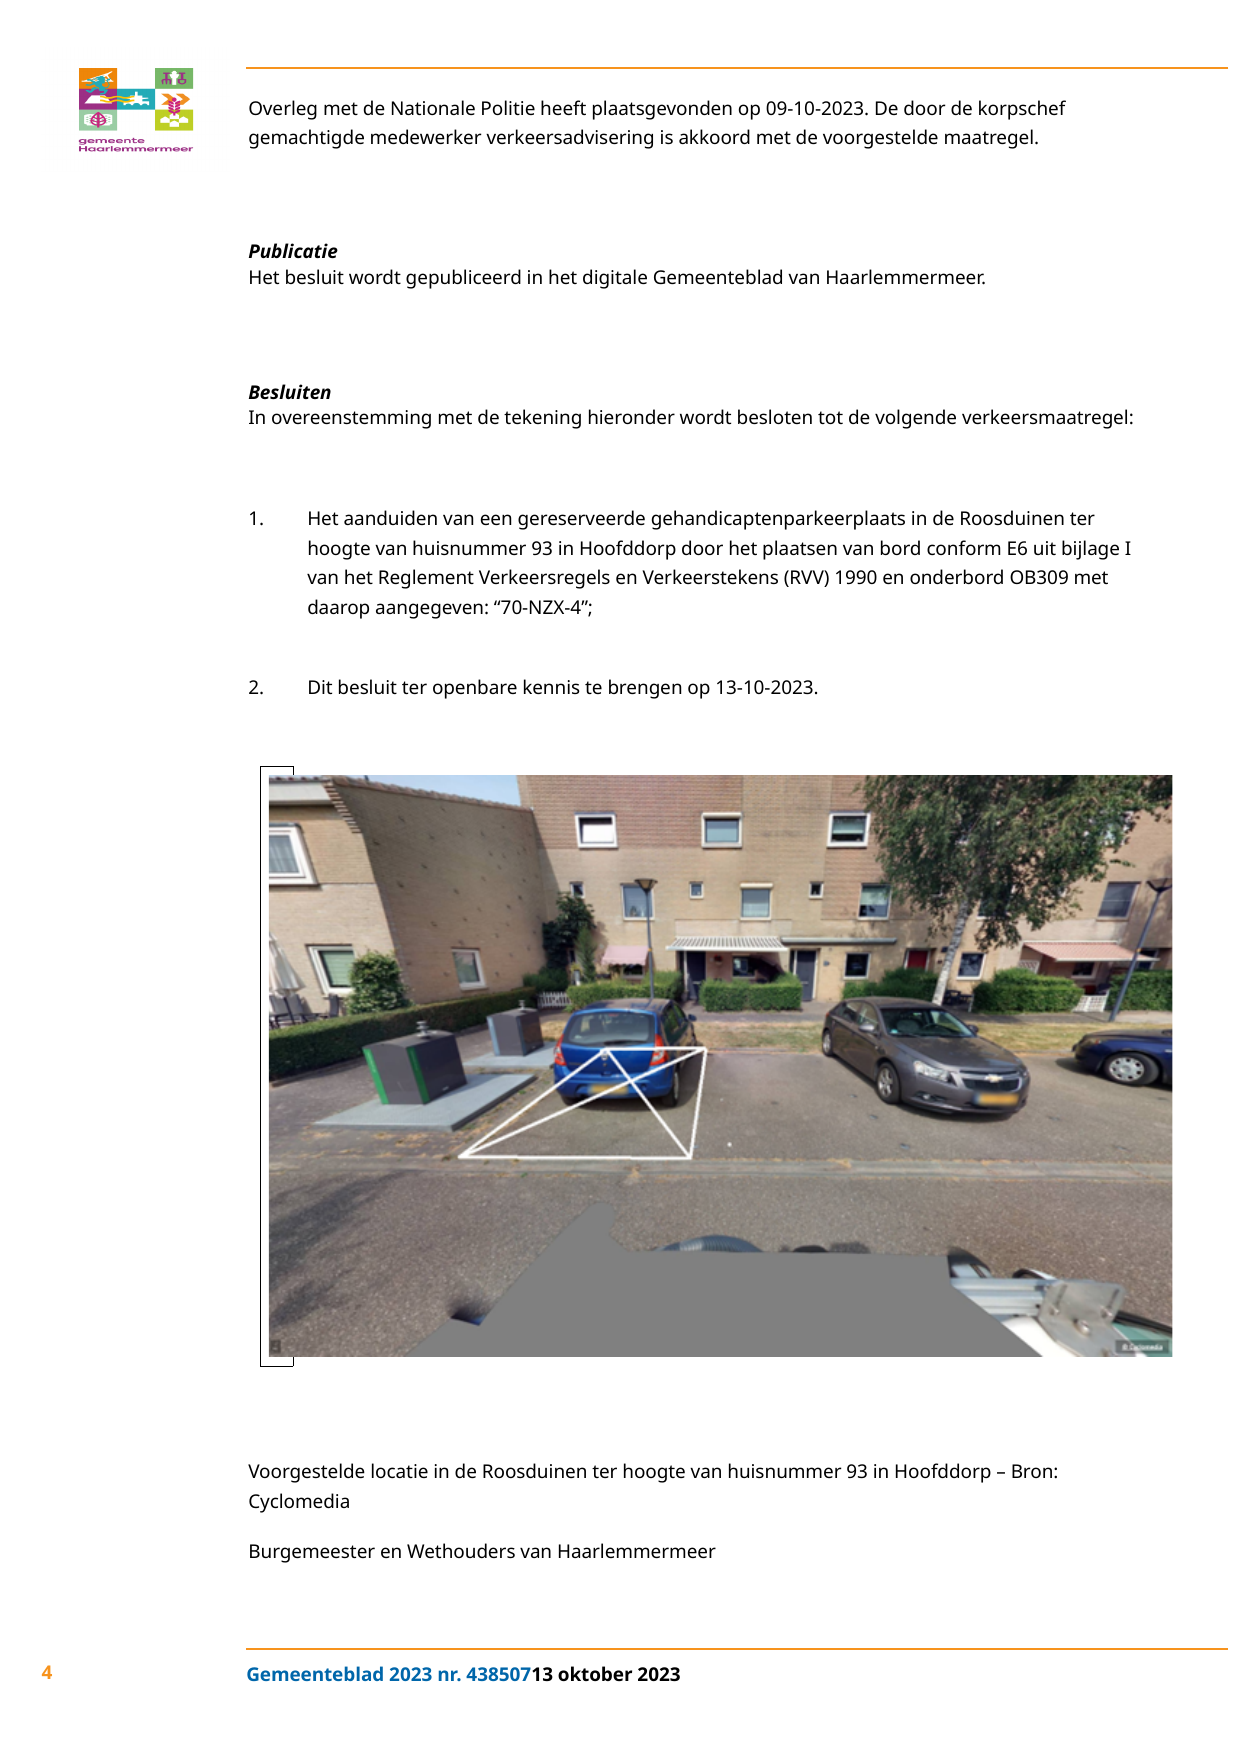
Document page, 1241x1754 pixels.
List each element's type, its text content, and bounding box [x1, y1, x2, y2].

text Overleg met de Nationale Politie heeft plaatsgevonden op 09-10-2023. De door de korpschef gemachtigde medewerker verkeersadvisering is akkoord met de voorgestelde maatregel. [248, 95, 1152, 150]
list Dit besluit ter openbare kennis te brengen op 13-10-2023. [248, 674, 1152, 700]
text Burgemeester en Wethouders van Haarlemmermeer [248, 1538, 1152, 1564]
picture [41, 47, 231, 172]
list Het aanduiden van een gereserveerde gehandicaptenparkeerplaats in de Roosduinen ter hoogte van huisnummer 93 in Hoofddorp door het plaatsen van bord conform E6 uit bijlage I van het Reglement Verkeersregels en Verkeerstekens (RVV) 1990 en onderbord OB309 met daarop aangegeven: “70-NZX-4”; [248, 505, 1152, 620]
text Besluiten [248, 379, 1152, 404]
text Het besluit wordt gepubliceerd in het digitale Gemeenteblad van Haarlemmermeer. [248, 264, 1152, 290]
text Publicatie [248, 239, 1152, 264]
text Voorgestelde locatie in de Roosduinen ter hoogte van huisnummer 93 in Hoofddorp – Bron: Cyclomedia [248, 1458, 1152, 1514]
picture [268, 775, 1173, 1357]
text In overeenstemming met de tekening hieronder wordt besloten tot de volgende verkeersmaatregel: [248, 404, 1152, 430]
